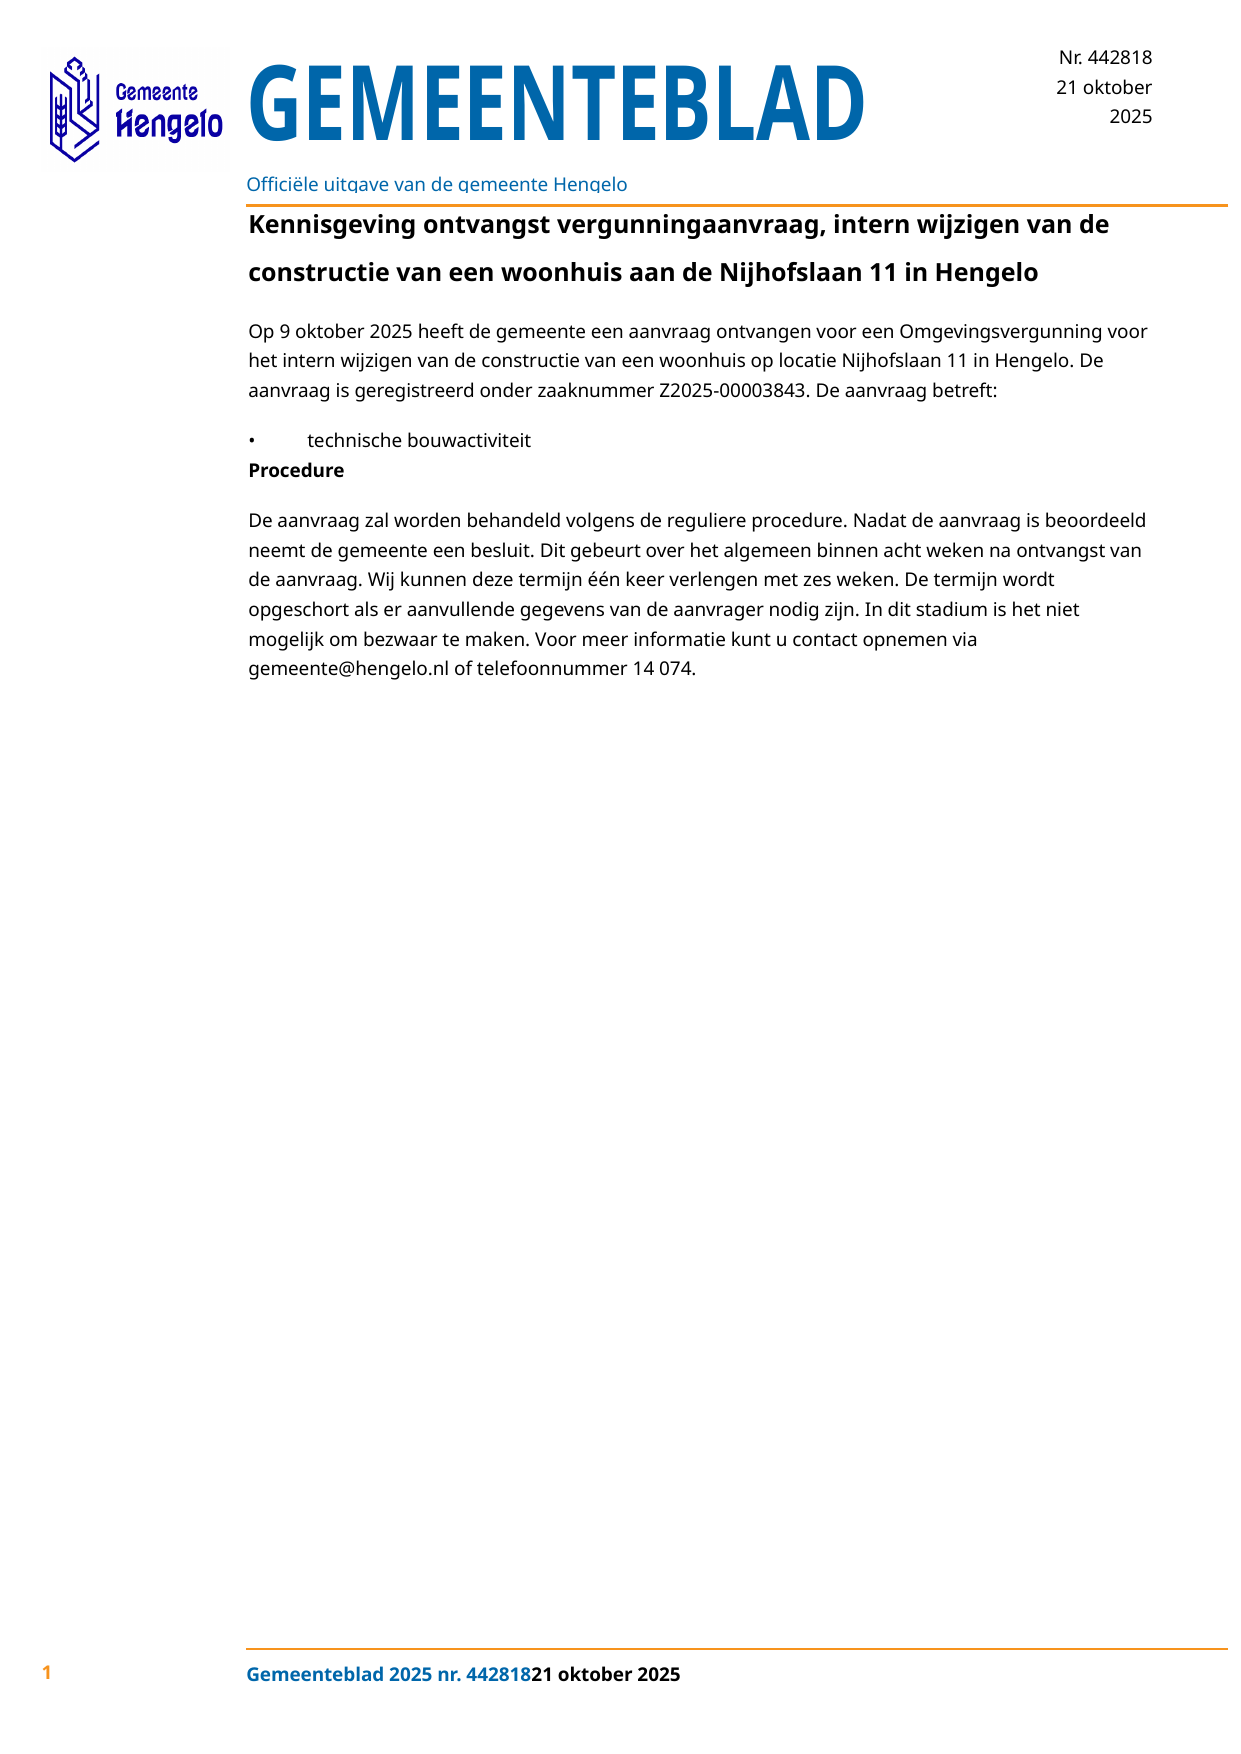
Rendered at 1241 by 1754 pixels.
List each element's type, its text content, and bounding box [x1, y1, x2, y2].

text Kennisgeving ontvangst vergunningaanvraag, intern wijzigen van de constructie van een woonhuis aan de Nijhofslaan 11 in Hengelo [248, 207, 1152, 288]
text Op 9 oktober 2025 heeft de gemeente een aanvraag ontvangen voor een Omgevingsvergunning voor het intern wijzigen van de constructie van een woonhuis op locatie Nijhofslaan 11 in Hengelo. De aanvraag is geregistreerd onder zaaknummer Z2025-00003843. De aanvraag betreft: [248, 318, 1152, 403]
text Procedure [248, 457, 1152, 483]
text De aanvraag zal worden behandeld volgens de reguliere procedure. Nadat de aanvraag is beoordeeld neemt de gemeente een besluit. Dit gebeurt over het algemeen binnen acht weken na ontvangst van de aanvraag. Wij kunnen deze termijn één keer verlengen met zes weken. De termijn wordt opgeschort als er aanvullende gegevens van de aanvrager nodig zijn. In dit stadium is het niet mogelijk om bezwaar te maken. Voor meer informatie kunt u contact opnemen via gemeente@hengelo.nl of telefoonnummer 14 074. [248, 507, 1152, 681]
list technische bouwactiviteit [248, 427, 1152, 453]
picture [41, 47, 231, 172]
